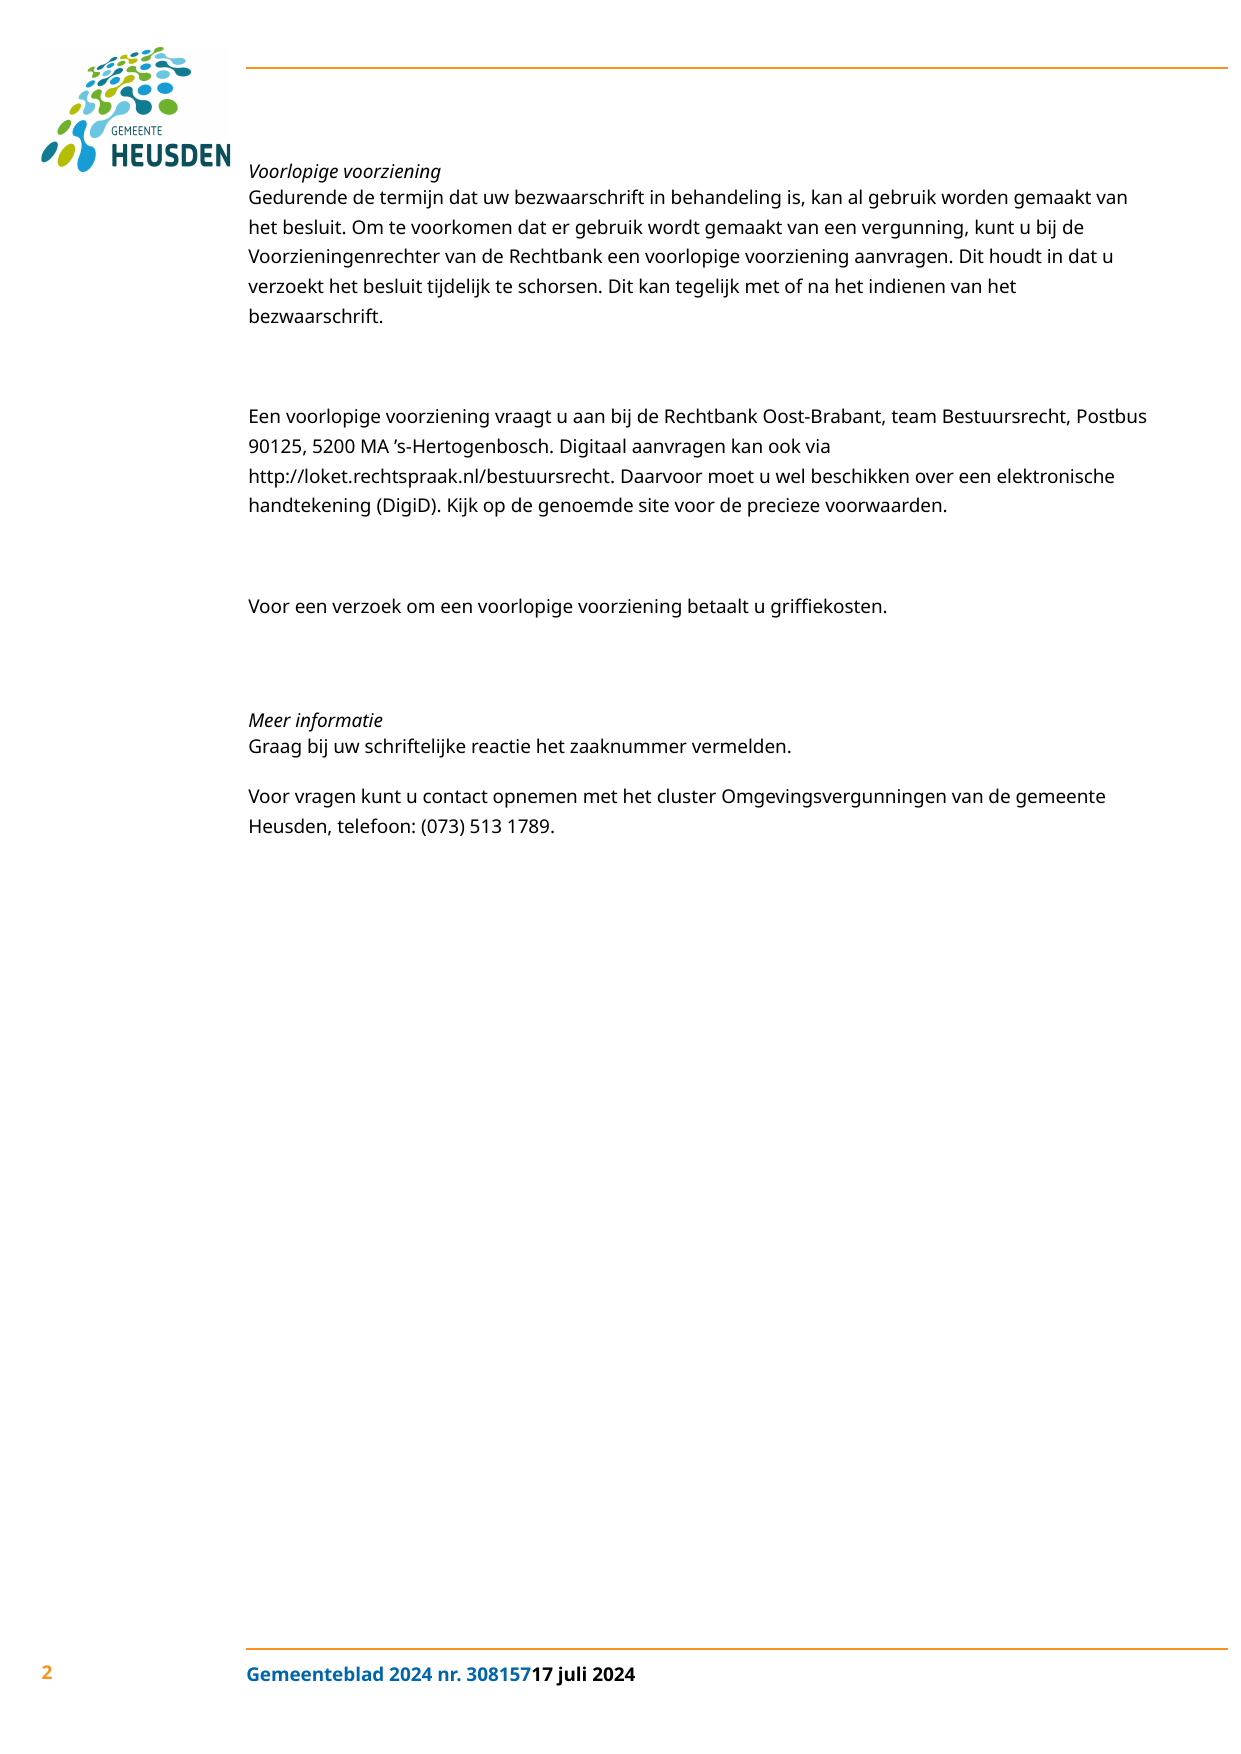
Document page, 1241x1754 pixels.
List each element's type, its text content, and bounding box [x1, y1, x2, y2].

text Voor vragen kunt u contact opnemen met het cluster Omgevingsvergunningen van de gemeente Heusden, telefoon: (073) 513 1789. [248, 784, 1152, 839]
text Een voorlopige voorziening vraagt u aan bij de Rechtbank Oost-Brabant, team Bestuursrecht, Postbus 90125, 5200 MA ’s-Hertogenbosch. Digitaal aanvragen kan ook via http://loket.rechtspraak.nl/bestuursrecht. Daarvoor moet u wel beschikken over een elektronische handtekening (DigiD). Kijk op de genoemde site voor de precieze voorwaarden. [248, 404, 1152, 518]
picture [41, 47, 231, 172]
text Meer informatie [248, 708, 1152, 733]
text Voorlopige voorziening [248, 159, 1152, 184]
text Graag bij uw schriftelijke reactie het zaaknummer vermelden. [248, 733, 1152, 759]
text Gedurende de termijn dat uw bezwaarschrift in behandeling is, kan al gebruik worden gemaakt van het besluit. Om te voorkomen dat er gebruik wordt gemaakt van een vergunning, kunt u bij de Voorzieningenrechter van de Rechtbank een voorlopige voorziening aanvragen. Dit houdt in dat u verzoekt het besluit tijdelijk te schorsen. Dit kan tegelijk met of na het indienen van het bezwaarschrift. [248, 184, 1152, 328]
text Voor een verzoek om een voorlopige voorziening betaalt u griffiekosten. [248, 593, 1152, 619]
